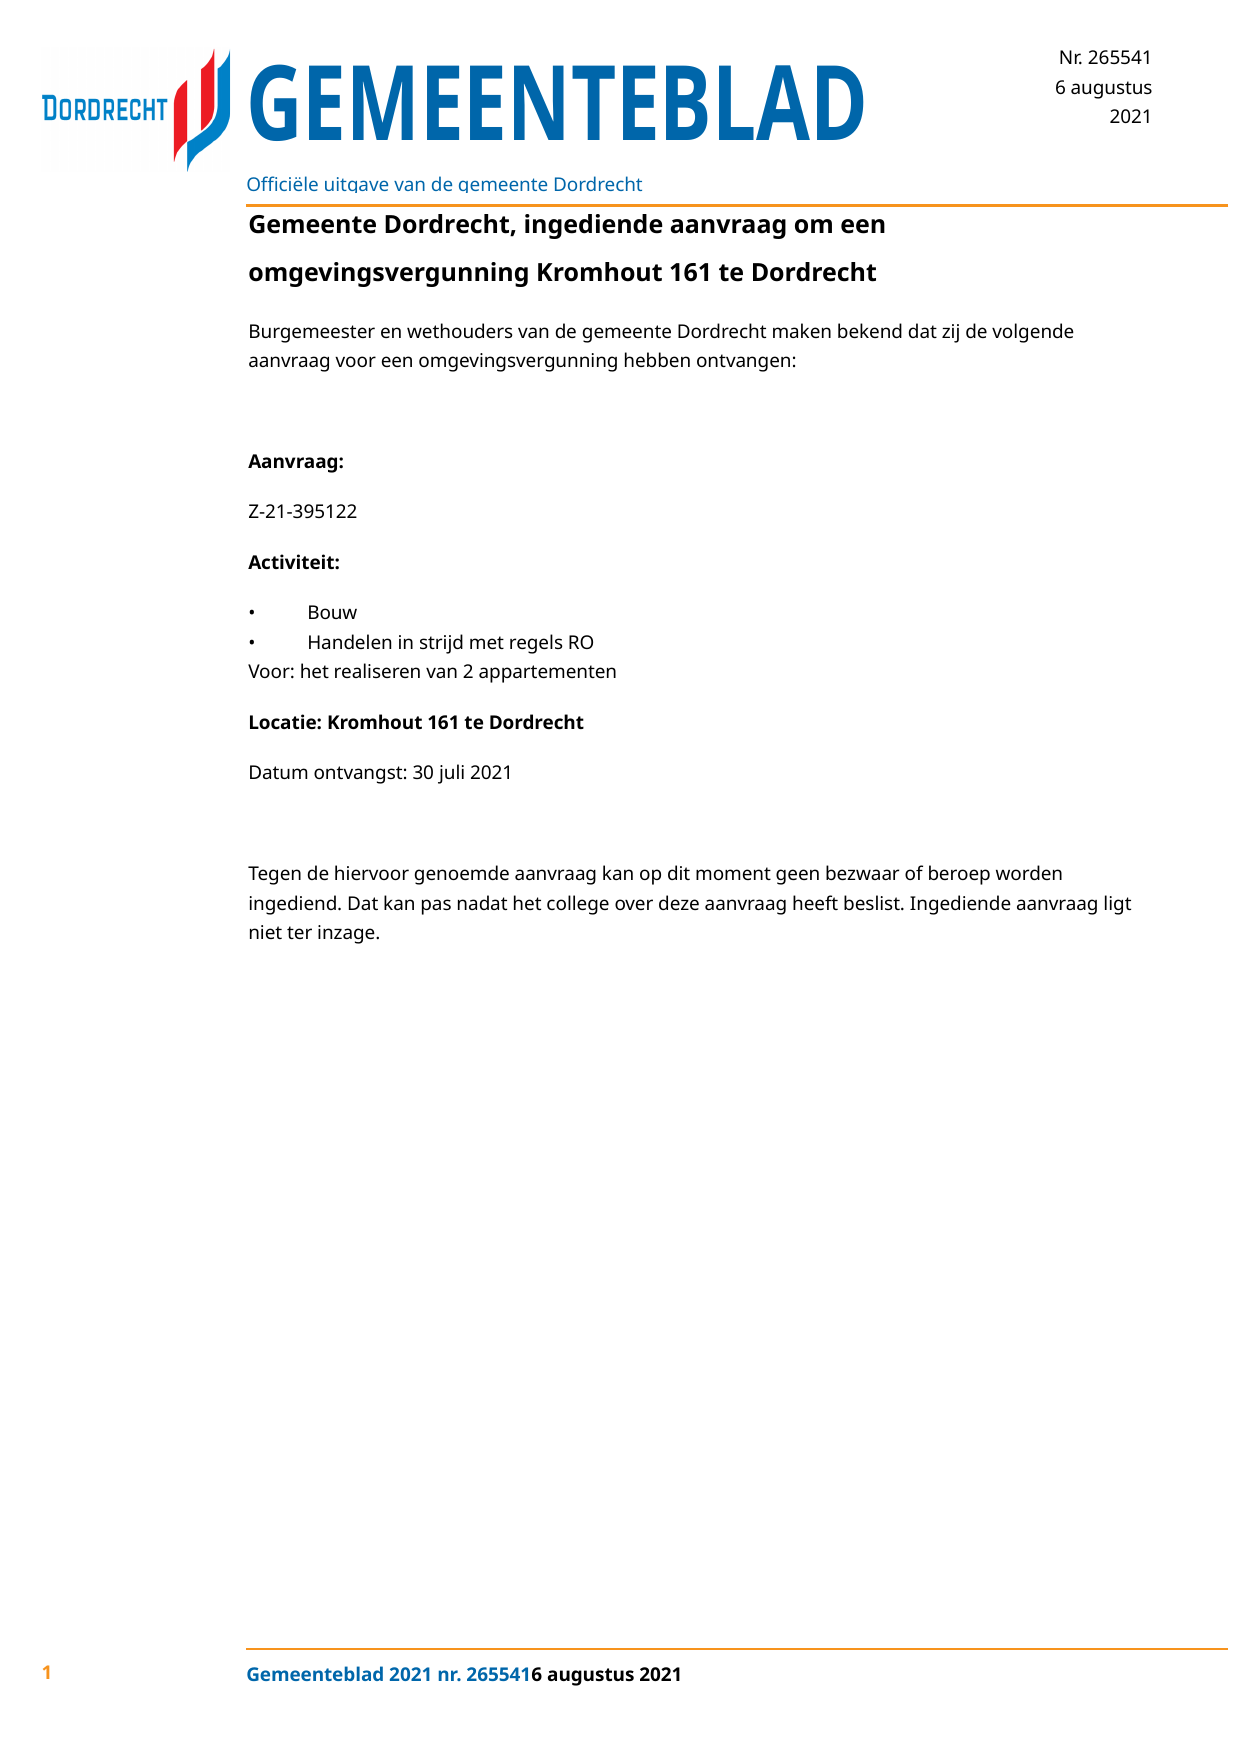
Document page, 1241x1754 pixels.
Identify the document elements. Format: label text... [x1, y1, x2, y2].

text Voor: het realiseren van 2 appartementen [248, 659, 1152, 684]
text Locatie: Kromhout 161 te Dordrecht [248, 709, 1152, 735]
text Burgemeester en wethouders van de gemeente Dordrecht maken bekend dat zij de volgende aanvraag voor een omgevingsvergunning hebben ontvangen: [248, 318, 1152, 373]
text Datum ontvangst: 30 juli 2021 [248, 759, 1152, 785]
list Handelen in strijd met regels RO [248, 629, 1152, 655]
text Activiteit: [248, 549, 1152, 575]
text Tegen de hiervoor genoemde aanvraag kan op dit moment geen bezwaar of beroep worden ingediend. Dat kan pas nadat het college over deze aanvraag heeft beslist. Ingediende aanvraag ligt niet ter inzage. [248, 860, 1152, 945]
text Gemeente Dordrecht, ingediende aanvraag om een omgevingsvergunning Kromhout 161 te Dordrecht [248, 207, 1152, 288]
text Aanvraag: [248, 448, 1152, 474]
text Z-21-395122 [248, 499, 1152, 524]
list Bouw [248, 599, 1152, 625]
picture [41, 47, 231, 172]
